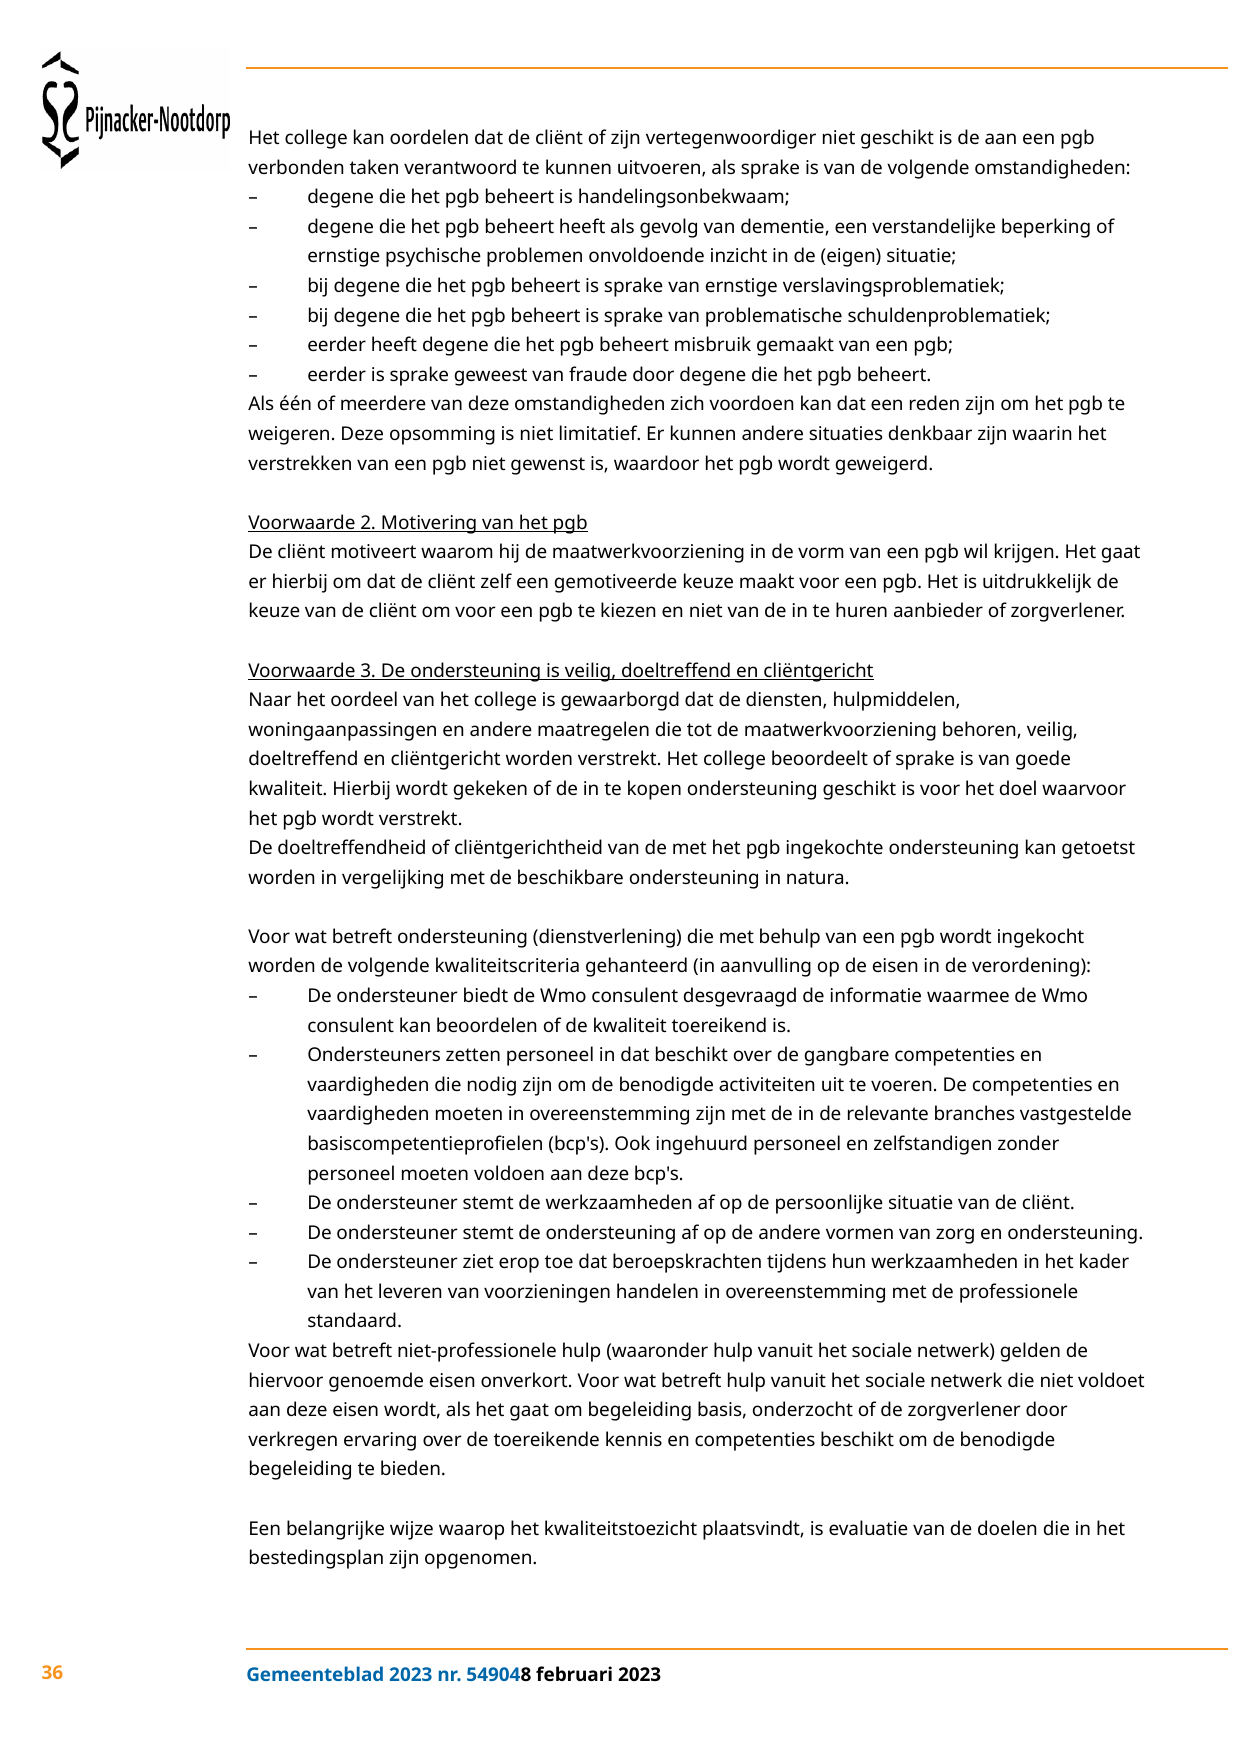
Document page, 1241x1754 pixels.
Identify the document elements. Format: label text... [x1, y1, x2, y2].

text De cliënt motiveert waarom hij de maatwerkvoorziening in de vorm van een pgb wil krijgen. Het gaat er hierbij om dat de cliënt zelf een gemotiveerde keuze maakt voor een pgb. Het is uitdrukkelijk de keuze van de cliënt om voor een pgb te kiezen en niet van de in te huren aanbieder of zorgverlener. [248, 538, 1152, 623]
text Als één of meerdere van deze omstandigheden zich voordoen kan dat een reden zijn om het pgb te weigeren. Deze opsomming is niet limitatief. Er kunnen andere situaties denkbaar zijn waarin het verstrekken van een pgb niet gewenst is, waardoor het pgb wordt geweigerd. [248, 391, 1152, 476]
text Voor wat betreft niet-professionele hulp (waaronder hulp vanuit het sociale netwerk) gelden de hiervoor genoemde eisen onverkort. Voor wat betreft hulp vanuit het sociale netwerk die niet voldoet aan deze eisen wordt, als het gaat om begeleiding basis, onderzocht of de zorgverlener door verkregen ervaring over de toereikende kennis en competenties beschikt om de benodigde begeleiding te bieden. [248, 1337, 1152, 1481]
text Een belangrijke wijze waarop het kwaliteitstoezicht plaatsvindt, is evaluatie van de doelen die in het bestedingsplan zijn opgenomen. [248, 1515, 1152, 1570]
list De ondersteuner ziet erop toe dat beroepskrachten tijdens hun werkzaamheden in het kader van het leveren van voorzieningen handelen in overeenstemming met de professionele standaard. [248, 1248, 1152, 1333]
list bij degene die het pgb beheert is sprake van ernstige verslavingsproblematiek; [248, 272, 1152, 298]
text Naar het oordeel van het college is gewaarborgd dat de diensten, hulpmiddelen, woningaanpassingen en andere maatregelen die tot de maatwerkvoorziening behoren, veilig, doeltreffend en cliëntgericht worden verstrekt. Het college beoordeelt of sprake is van goede kwaliteit. Hierbij wordt gekeken of de in te kopen ondersteuning geschikt is voor het doel waarvoor het pgb wordt verstrekt. [248, 686, 1152, 831]
list Ondersteuners zetten personeel in dat beschikt over de gangbare competenties en vaardigheden die nodig zijn om de benodigde activiteiten uit te voeren. De competenties en vaardigheden moeten in overeenstemming zijn met de in de relevante branches vastgestelde basiscompetentieprofielen (bcp's). Ook ingehuurd personeel en zelfstandigen zonder personeel moeten voldoen aan deze bcp's. [248, 1041, 1152, 1186]
list De ondersteuner stemt de ondersteuning af op de andere vormen van zorg en ondersteuning. [248, 1219, 1152, 1245]
list degene die het pgb beheert heeft als gevolg van dementie, een verstandelijke beperking of ernstige psychische problemen onvoldoende inzicht in de (eigen) situatie; [248, 213, 1152, 268]
picture [41, 47, 231, 172]
list eerder heeft degene die het pgb beheert misbruik gemaakt van een pgb; [248, 331, 1152, 357]
text Voorwaarde 3. De ondersteuning is veilig, doeltreffend en cliëntgericht [248, 657, 1152, 683]
text Voor wat betreft ondersteuning (dienstverlening) die met behulp van een pgb wordt ingekocht worden de volgende kwaliteitscriteria gehanteerd (in aanvulling op de eisen in de verordening): [248, 923, 1152, 978]
list eerder is sprake geweest van fraude door degene die het pgb beheert. [248, 361, 1152, 387]
list degene die het pgb beheert is handelingsonbekwaam; [248, 183, 1152, 209]
list bij degene die het pgb beheert is sprake van problematische schuldenproblematiek; [248, 302, 1152, 328]
list De ondersteuner stemt de werkzaamheden af op de persoonlijke situatie van de cliënt. [248, 1189, 1152, 1215]
text De doeltreffendheid of cliëntgerichtheid van de met het pgb ingekochte ondersteuning kan getoetst worden in vergelijking met de beschikbare ondersteuning in natura. [248, 834, 1152, 890]
text Voorwaarde 2. Motivering van het pgb [248, 509, 1152, 535]
list De ondersteuner biedt de Wmo consulent desgevraagd de informatie waarmee de Wmo consulent kan beoordelen of de kwaliteit toereikend is. [248, 982, 1152, 1038]
text Het college kan oordelen dat de cliënt of zijn vertegenwoordiger niet geschikt is de aan een pgb verbonden taken verantwoord te kunnen uitvoeren, als sprake is van de volgende omstandigheden: [248, 124, 1152, 180]
